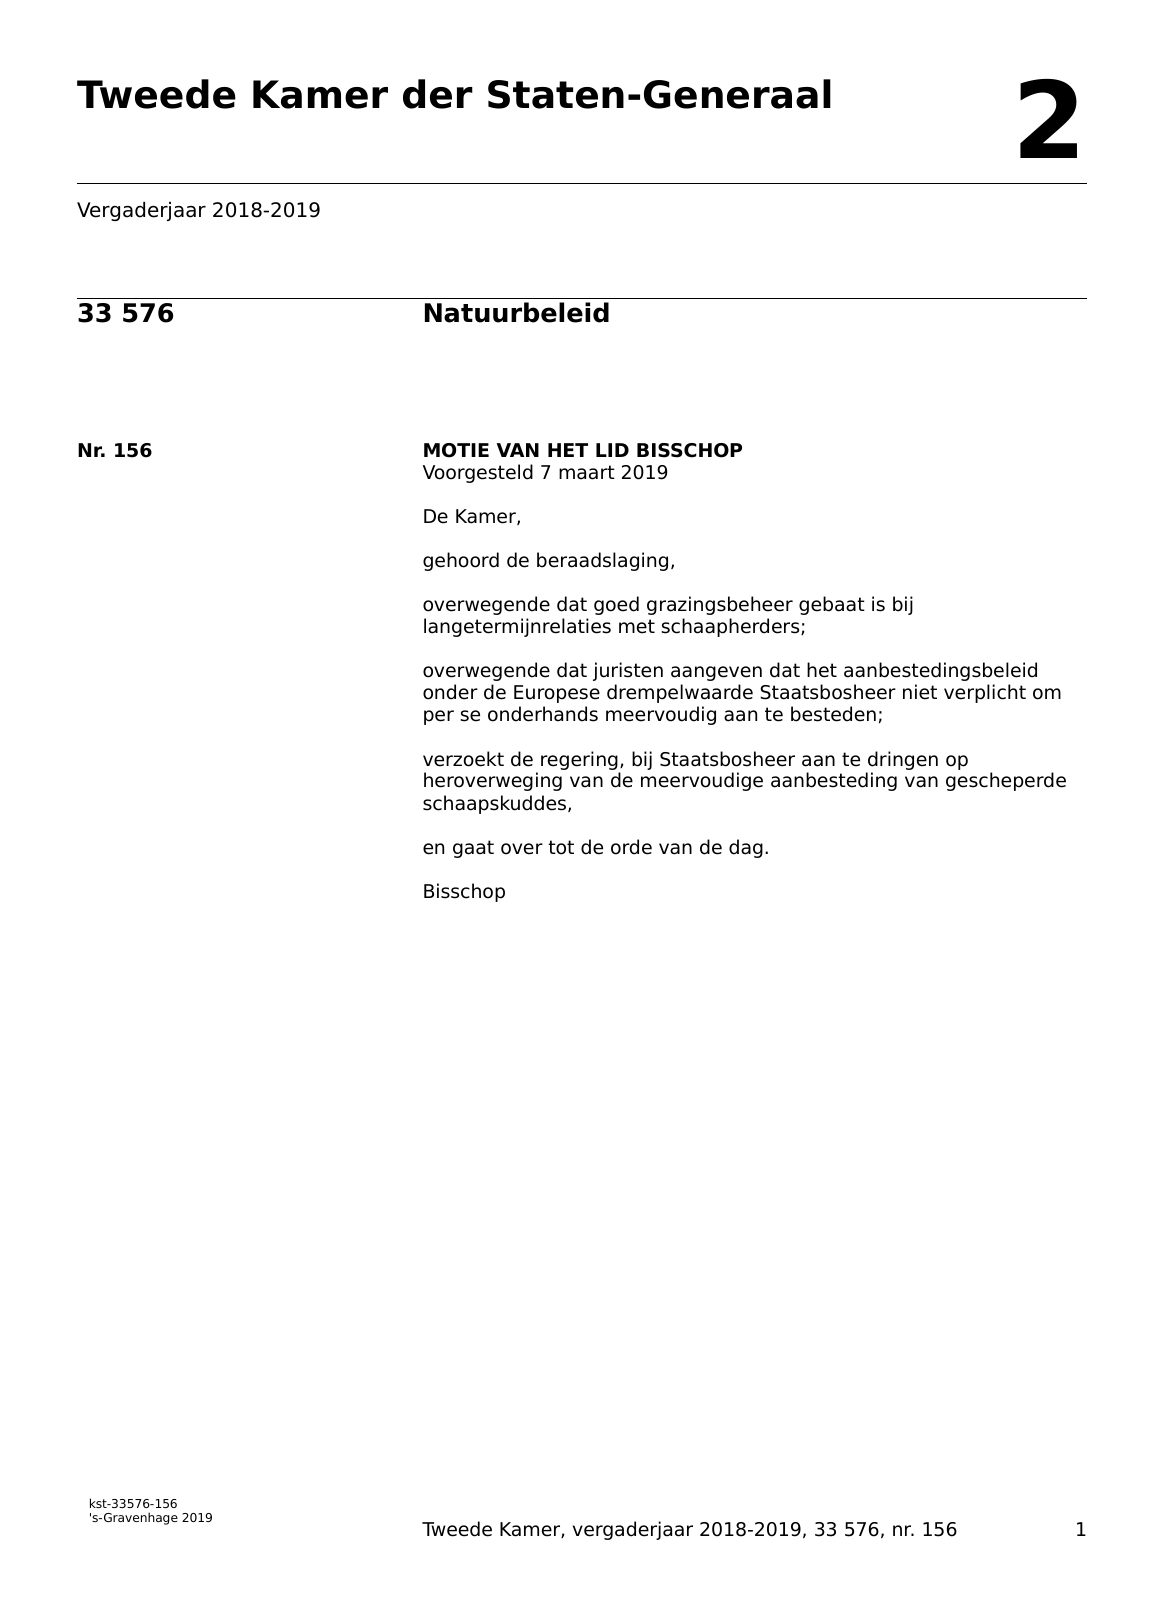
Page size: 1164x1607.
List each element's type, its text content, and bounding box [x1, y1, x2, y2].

text overwegende dat goed grazingsbeheer gebaat is bij langetermijnrelaties met schaapherders; [422, 594, 1087, 638]
text Voorgesteld 7 maart 2019 [422, 462, 1087, 484]
text gehoord de beraadslaging, [422, 550, 1087, 572]
text en gaat over tot de orde van de dag. [422, 837, 1087, 858]
text De Kamer, [422, 506, 1087, 528]
text Bisschop [422, 881, 1087, 903]
table_header Tweede Kamer der Staten-Generaal [77, 59, 886, 183]
table_header 2 [886, 59, 1087, 183]
text kst-33576-156 [88, 1497, 323, 1511]
subtitle 33 576 Natuurbeleid [77, 299, 1087, 329]
table_cell Vergaderjaar 2018-2019 [77, 184, 1087, 298]
text verzoekt de regering, bij Staatsbosheer aan te dringen op heroverweging van de meervoudige aanbesteding van gescheperde schaapskuddes, [422, 748, 1087, 814]
text overwegende dat juristen aangeven dat het aanbestedingsbeleid onder de Europese drempelwaarde Staatsbosheer niet verplicht om per se onderhands meervoudig aan te besteden; [422, 660, 1087, 726]
subtitle Nr. 156 MOTIE VAN HET LID BISSCHOP [77, 440, 1087, 462]
text 's-Gravenhage 2019 [88, 1511, 323, 1525]
